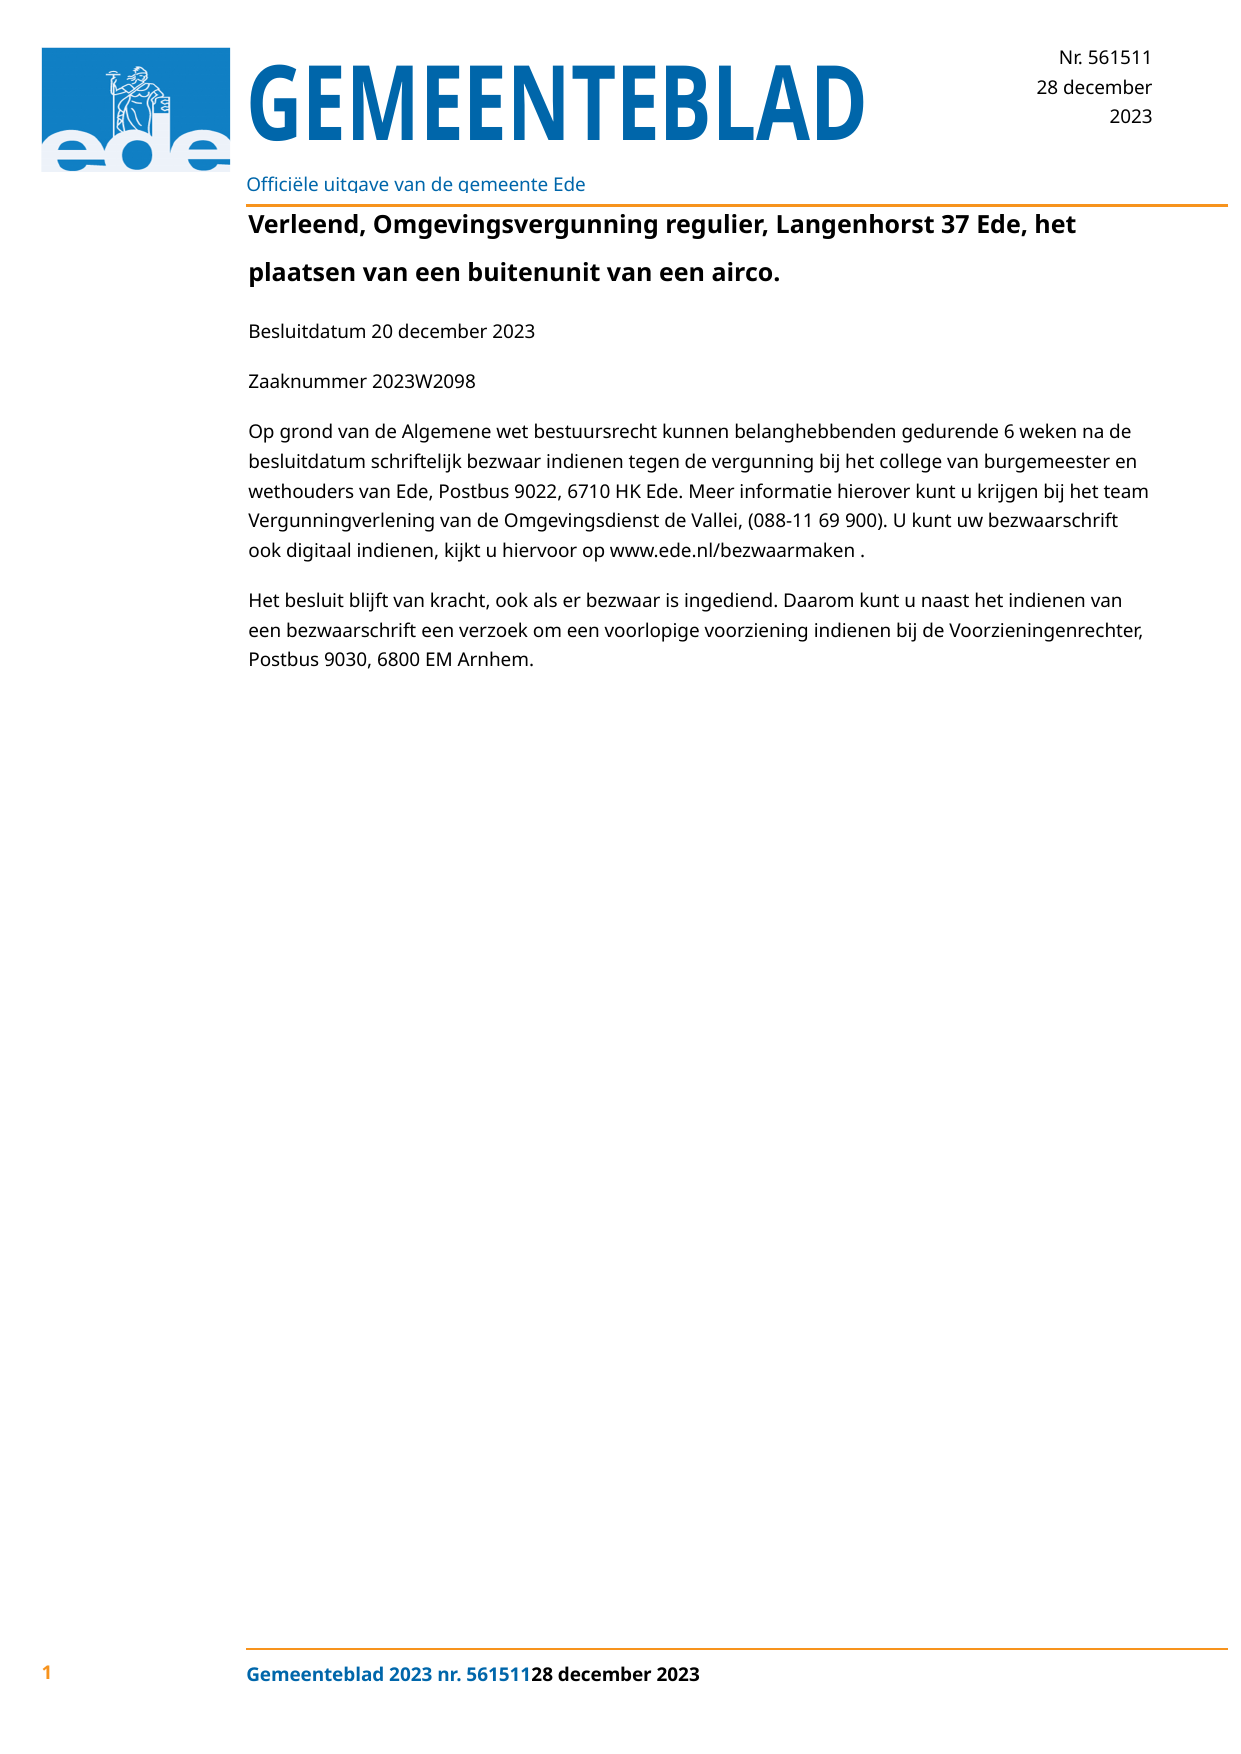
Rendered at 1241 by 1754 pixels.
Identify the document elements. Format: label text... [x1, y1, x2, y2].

picture [41, 47, 231, 172]
text Besluitdatum 20 december 2023 [248, 318, 1152, 344]
text Op grond van de Algemene wet bestuursrecht kunnen belanghebbenden gedurende 6 weken na de besluitdatum schriftelijk bezwaar indienen tegen de vergunning bij het college van burgemeester en wethouders van Ede, Postbus 9022, 6710 HK Ede. Meer informatie hierover kunt u krijgen bij het team Vergunningverlening van de Omgevingsdienst de Vallei, (088-11 69 900). U kunt uw bezwaarschrift ook digitaal indienen, kijkt u hiervoor op www.ede.nl/bezwaarmaken . [248, 419, 1152, 563]
text Verleend, Omgevingsvergunning regulier, Langenhorst 37 Ede, het plaatsen van een buitenunit van een airco. [248, 207, 1152, 288]
text Zaaknummer 2023W2098 [248, 368, 1152, 394]
text Het besluit blijft van kracht, ook als er bezwaar is ingediend. Daarom kunt u naast het indienen van een bezwaarschrift een verzoek om een voorlopige voorziening indienen bij de Voorzieningenrechter, Postbus 9030, 6800 EM Arnhem. [248, 587, 1152, 672]
